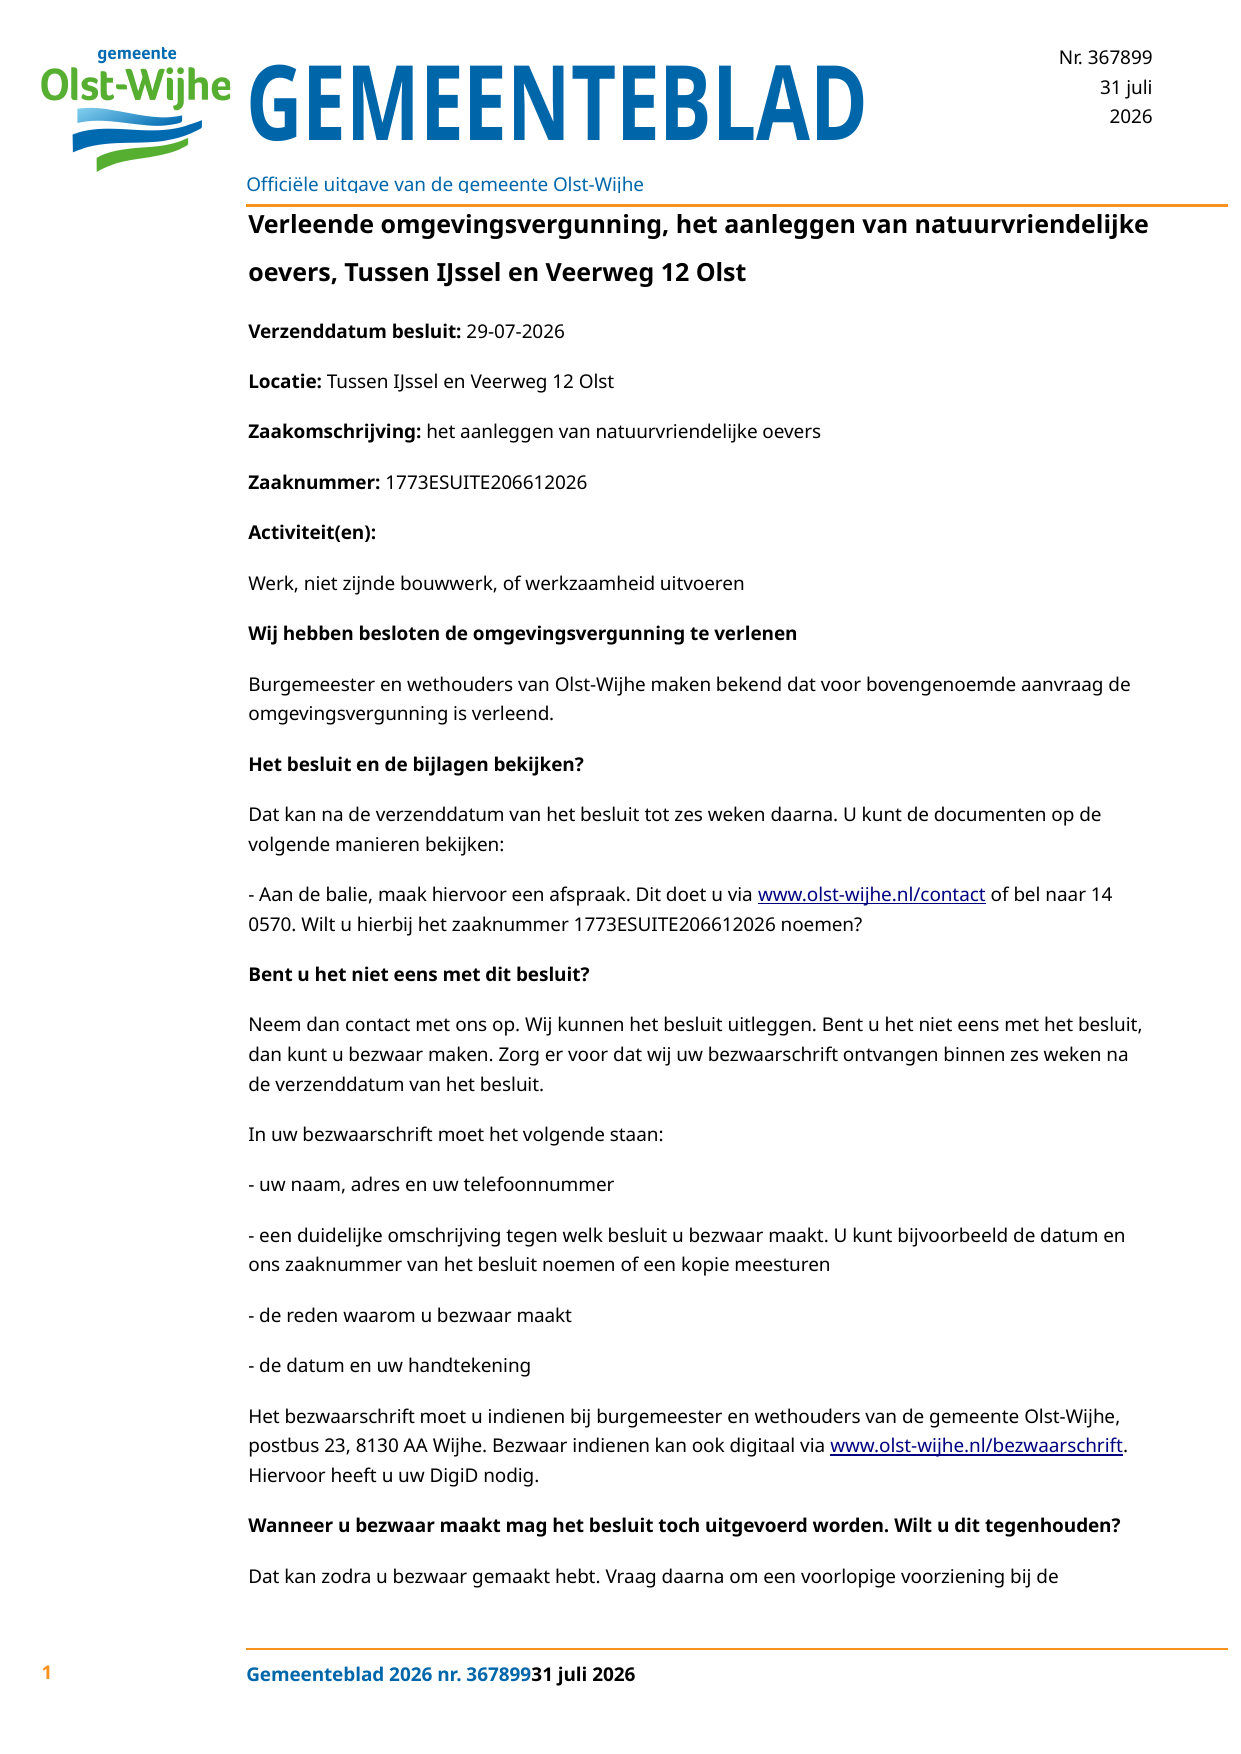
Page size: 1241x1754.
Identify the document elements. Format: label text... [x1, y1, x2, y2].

text Burgemeester en wethouders van Olst-Wijhe maken bekend dat voor bovengenoemde aanvraag de omgevingsvergunning is verleend. [248, 671, 1152, 726]
text Wanneer u bezwaar maakt mag het besluit toch uitgevoerd worden. Wilt u dit tegenhouden? [248, 1512, 1152, 1538]
text Het bezwaarschrift moet u indienen bij burgemeester en wethouders van de gemeente Olst-Wijhe, postbus 23, 8130 AA Wijhe. Bezwaar indienen kan ook digitaal via www.olst-wijhe.nl/bezwaarschrift. Hiervoor heeft u uw DigiD nodig. [248, 1403, 1152, 1488]
text Het besluit en de bijlagen bekijken? [248, 751, 1152, 777]
text Neem dan contact met ons op. Wij kunnen het besluit uitleggen. Bent u het niet eens met het besluit, dan kunt u bezwaar maken. Zorg er voor dat wij uw bezwaarschrift ontvangen binnen zes weken na de verzenddatum van het besluit. [248, 1012, 1152, 1097]
text Zaaknummer: 1773ESUITE206612026 [248, 469, 1152, 495]
picture [41, 47, 231, 172]
text - de datum en uw handtekening [248, 1352, 1152, 1378]
text Locatie: Tussen IJssel en Veerweg 12 Olst [248, 368, 1152, 394]
text Wij hebben besloten de omgevingsvergunning te verlenen [248, 620, 1152, 646]
text Dat kan zodra u bezwaar gemaakt hebt. Vraag daarna om een voorlopige voorziening bij de [248, 1563, 1152, 1589]
text In uw bezwaarschrift moet het volgende staan: [248, 1121, 1152, 1147]
text - Aan de balie, maak hiervoor een afspraak. Dit doet u via www.olst-wijhe.nl/contact of bel naar 14 0570. Wilt u hierbij het zaaknummer 1773ESUITE206612026 noemen? [248, 881, 1152, 937]
text - een duidelijke omschrijving tegen welk besluit u bezwaar maakt. U kunt bijvoorbeeld de datum en ons zaaknummer van het besluit noemen of een kopie meesturen [248, 1222, 1152, 1277]
text Verzenddatum besluit: 29-07-2026 [248, 318, 1152, 344]
text Werk, niet zijnde bouwwerk, of werkzaamheid uitvoeren [248, 570, 1152, 596]
text Activiteit(en): [248, 519, 1152, 545]
text - uw naam, adres en uw telefoonnummer [248, 1172, 1152, 1197]
text Dat kan na de verzenddatum van het besluit tot zes weken daarna. U kunt de documenten op de volgende manieren bekijken: [248, 801, 1152, 857]
text - de reden waarom u bezwaar maakt [248, 1302, 1152, 1328]
text Zaakomschrijving: het aanleggen van natuurvriendelijke oevers [248, 419, 1152, 444]
text Verleende omgevingsvergunning, het aanleggen van natuurvriendelijke oevers, Tussen IJssel en Veerweg 12 Olst [248, 207, 1152, 288]
text Bent u het niet eens met dit besluit? [248, 961, 1152, 987]
